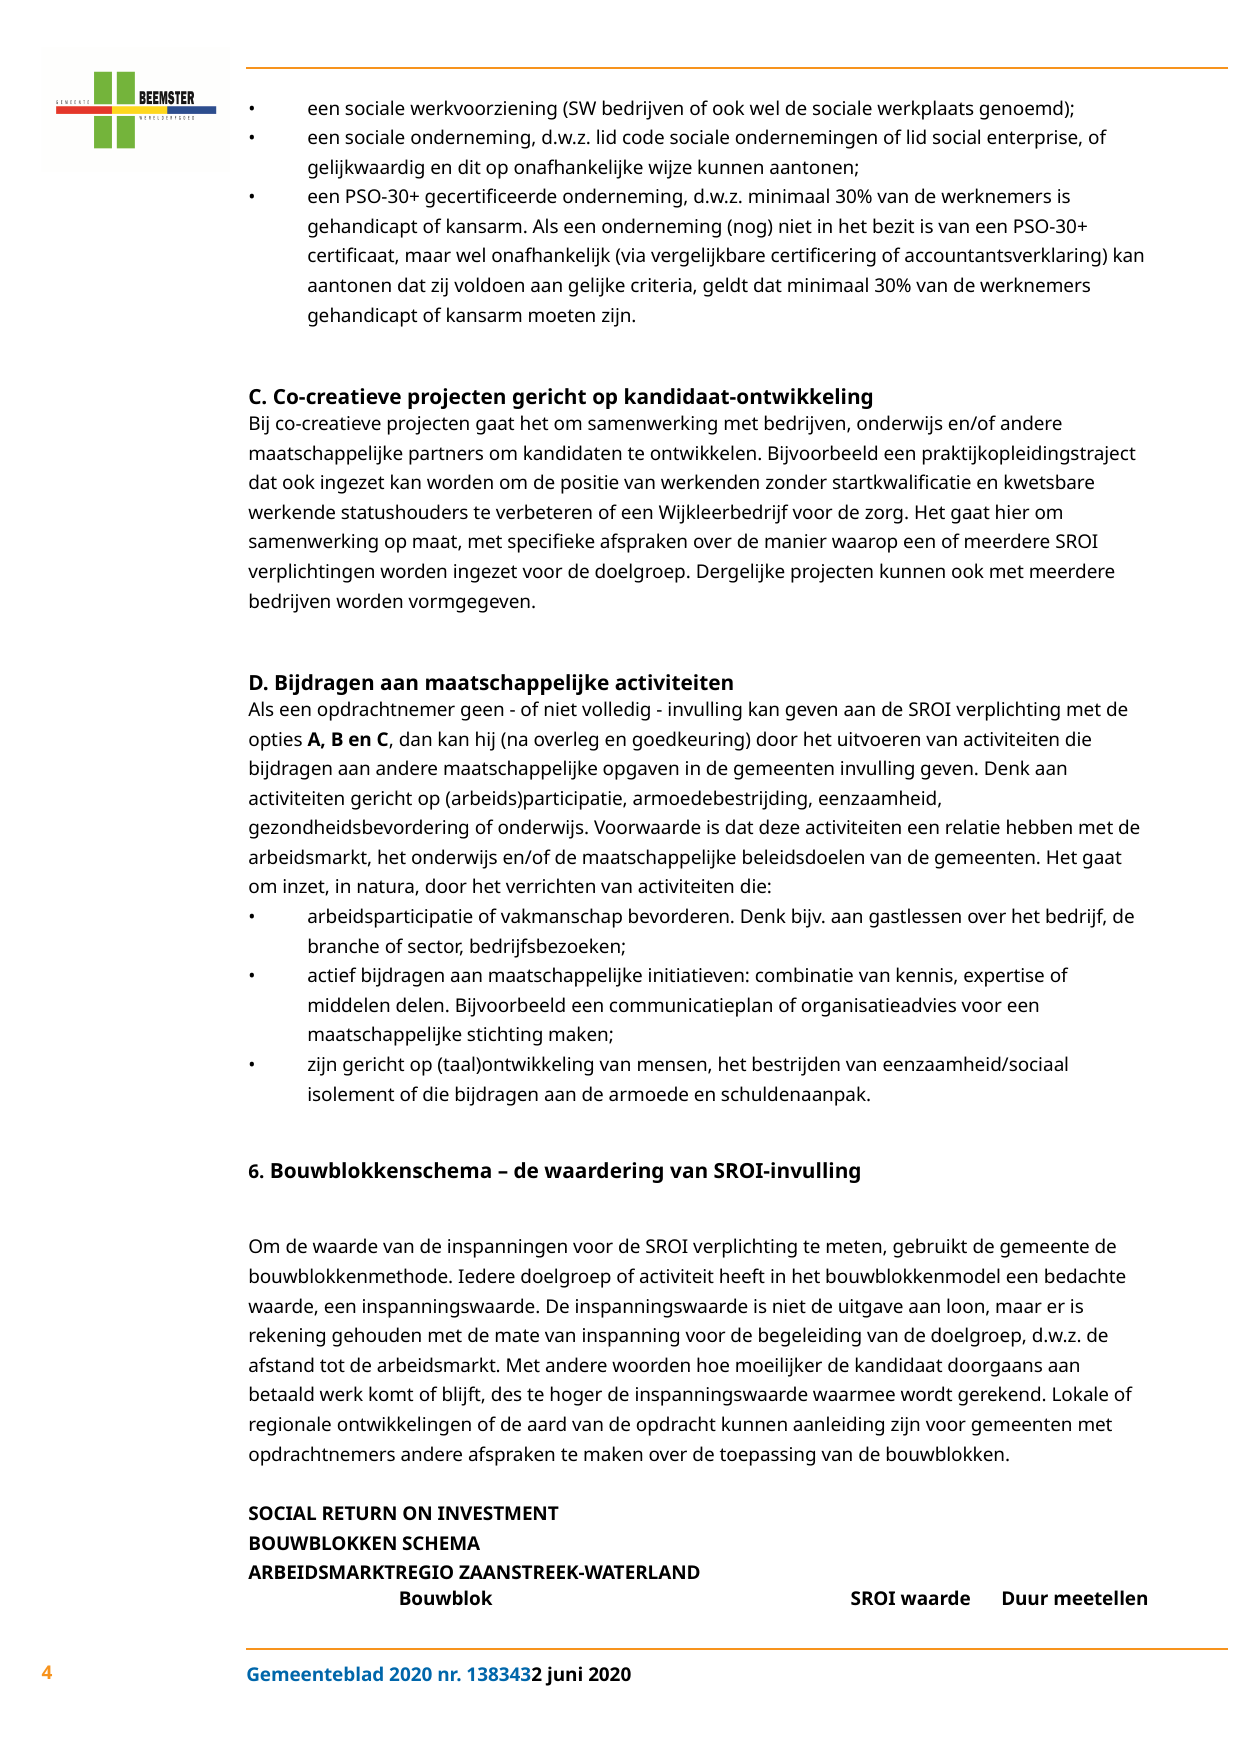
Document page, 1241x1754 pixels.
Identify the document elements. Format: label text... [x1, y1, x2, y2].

list een sociale onderneming, d.w.z. lid code sociale ondernemingen of lid social enterprise, of gelijkwaardig en dit op onafhankelijke wijze kunnen aantonen; [248, 124, 1152, 180]
list een sociale werkvoorziening (SW bedrijven of ook wel de sociale werkplaats genoemd); [248, 95, 1152, 121]
text C. Co-creatieve projecten gericht op kandidaat-ontwikkeling [248, 382, 1152, 410]
table_cell Bouwblok [399, 1585, 700, 1611]
table_header SOCIAL RETURN ON INVESTMENT BOUWBLOKKEN SCHEMA ARBEIDSMARKTREGIO ZAANSTREEK-WATERLAND [248, 1500, 1152, 1585]
text Als een opdrachtnemer geen - of niet volledig - invulling kan geven aan de SROI verplichting met de opties A, B en C, dan kan hij (na overleg en goedkeuring) door het uitvoeren van activiteiten die bijdragen aan andere maatschappelijke opgaven in de gemeenten invulling geven. Denk aan activiteiten gericht op (arbeids)participatie, armoedebestrijding, eenzaamheid, gezondheidsbevordering of onderwijs. Voorwaarde is dat deze activiteiten een relatie hebben met de arbeidsmarkt, het onderwijs en/of de maatschappelijke beleidsdoelen van de gemeenten. Het gaat om inzet, in natura, door het verrichten van activiteiten die: [248, 696, 1152, 899]
table_cell Duur meetellen [1001, 1585, 1152, 1611]
text 6. Bouwblokkenschema – de waardering van SROI-invulling [248, 1156, 1152, 1184]
text D. Bijdragen aan maatschappelijke activiteiten [248, 668, 1152, 696]
picture [41, 47, 231, 172]
list zijn gericht op (taal)ontwikkeling van mensen, het bestrijden van eenzaamheid/sociaal isolement of die bijdragen aan de armoede en schuldenaanpak. [248, 1051, 1152, 1107]
list actief bijdragen aan maatschappelijke initiatieven: combinatie van kennis, expertise of middelen delen. Bijvoorbeeld een communicatieplan of organisatieadvies voor een maatschappelijke stichting maken; [248, 962, 1152, 1047]
text Om de waarde van de inspanningen voor de SROI verplichting te meten, gebruikt de gemeente de bouwblokkenmethode. Iedere doelgroep of activiteit heeft in het bouwblokkenmodel een bedachte waarde, een inspanningswaarde. De inspanningswaarde is niet de uitgave aan loon, maar er is rekening gehouden met de mate van inspanning voor de begeleiding van de doelgroep, d.w.z. de afstand tot de arbeidsmarkt. Met andere woorden hoe moeilijker de kandidaat doorgaans aan betaald werk komt of blijft, des te hoger de inspanningswaarde waarmee wordt gerekend. Lokale of regionale ontwikkelingen of de aard van de opdracht kunnen aanleiding zijn voor gemeenten met opdrachtnemers andere afspraken te maken over de toepassing van de bouwblokken. [248, 1234, 1152, 1467]
table_cell [700, 1585, 850, 1611]
table_cell [248, 1585, 398, 1611]
list een PSO-30+ gecertificeerde onderneming, d.w.z. minimaal 30% van de werknemers is gehandicapt of kansarm. Als een onderneming (nog) niet in het bezit is van een PSO-30+ certificaat, maar wel onafhankelijk (via vergelijkbare certificering of accountantsverklaring) kan aantonen dat zij voldoen aan gelijke criteria, geldt dat minimaal 30% van de werknemers gehandicapt of kansarm moeten zijn. [248, 183, 1152, 328]
table_cell SROI waarde [850, 1585, 1001, 1611]
list arbeidsparticipatie of vakmanschap bevorderen. Denk bijv. aan gastlessen over het bedrijf, de branche of sector, bedrijfsbezoeken; [248, 903, 1152, 959]
text Bij co-creatieve projecten gaat het om samenwerking met bedrijven, onderwijs en/of andere maatschappelijke partners om kandidaten te ontwikkelen. Bijvoorbeeld een praktijkopleidingstraject dat ook ingezet kan worden om de positie van werkenden zonder startkwalificatie en kwetsbare werkende statushouders te verbeteren of een Wijkleerbedrijf voor de zorg. Het gaat hier om samenwerking op maat, met specifieke afspraken over de manier waarop een of meerdere SROI verplichtingen worden ingezet voor de doelgroep. Dergelijke projecten kunnen ook met meerdere bedrijven worden vormgegeven. [248, 410, 1152, 613]
